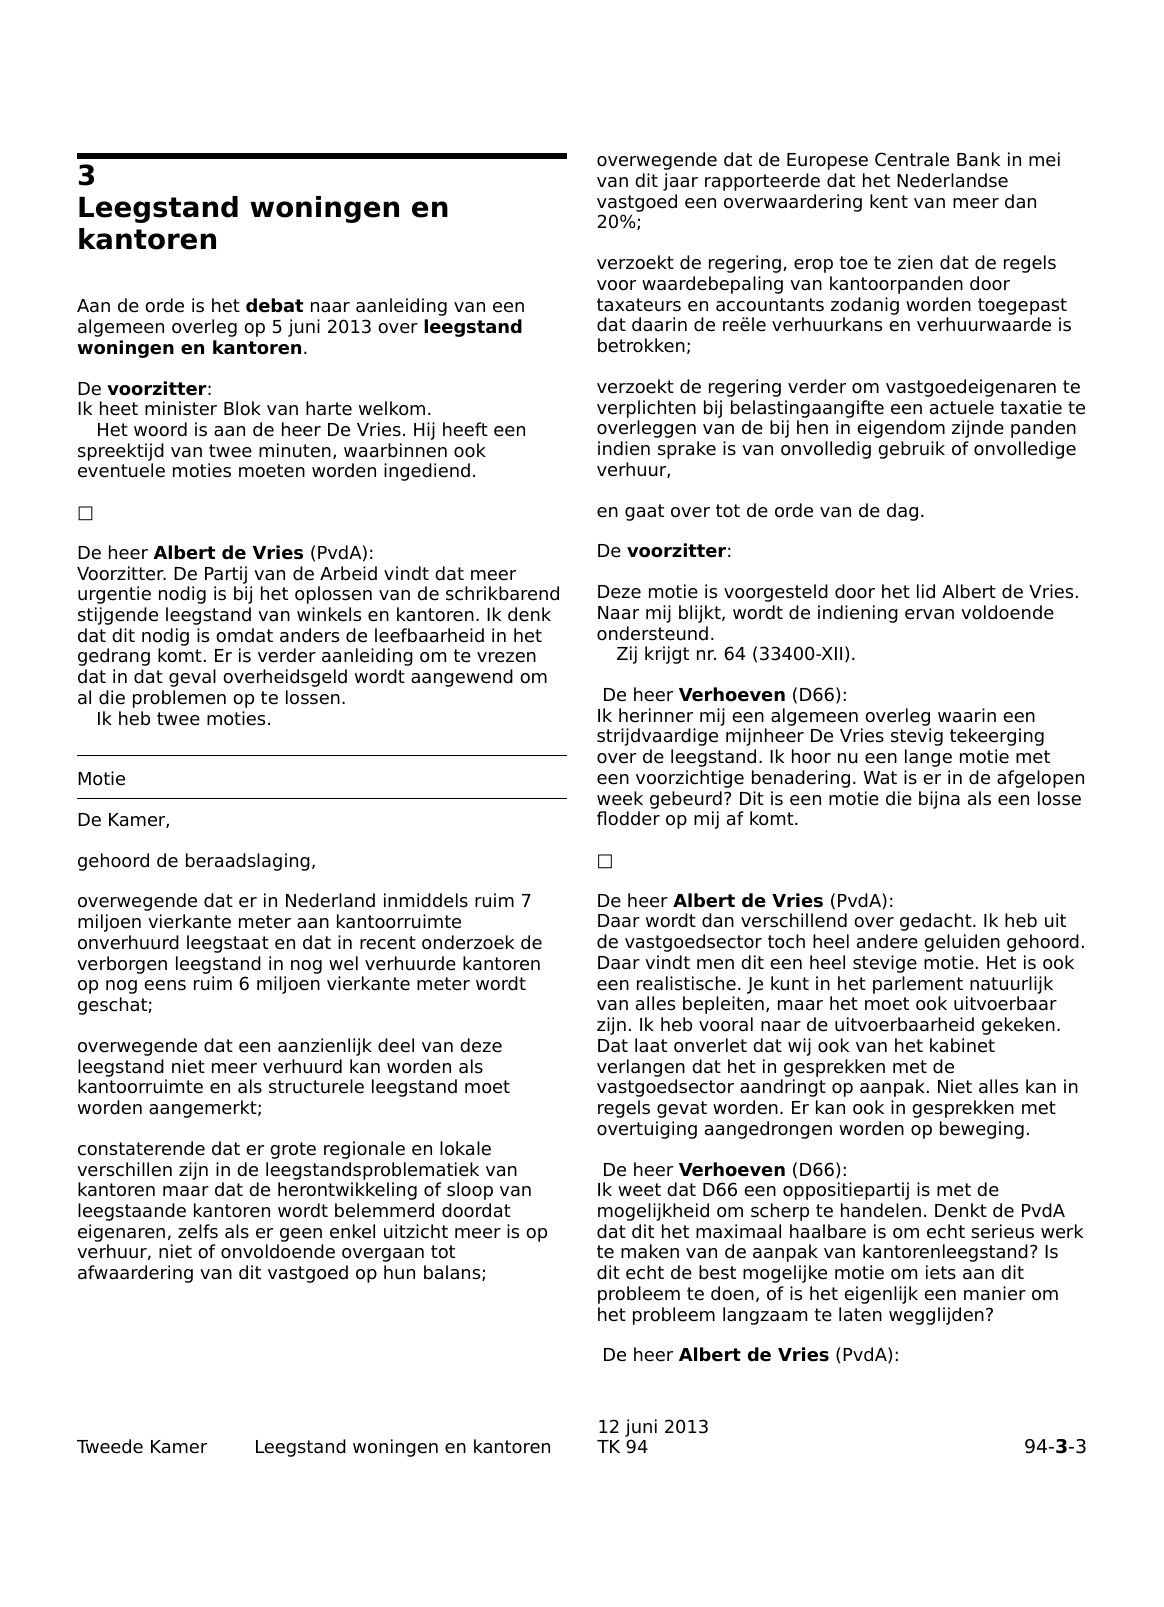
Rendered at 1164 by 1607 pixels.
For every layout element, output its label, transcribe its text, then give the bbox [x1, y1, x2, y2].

text □ [596, 850, 1087, 871]
text overwegende dat er in Nederland inmiddels ruim 7 miljoen vierkante meter aan kantoorruimte onverhuurd leegstaat en dat in recent onderzoek de verborgen leegstand in nog wel verhuurde kantoren op nog eens ruim 6 miljoen vierkante meter wordt geschat; [77, 891, 567, 1016]
title 3 Leegstand woningen en kantoren [77, 159, 567, 256]
text Voorzitter. De Partij van de Arbeid vindt dat meer urgentie nodig is bij het oplossen van de schrikbarend stijgende leegstand van winkels en kantoren. Ik denk dat dit nodig is omdat anders de leefbaarheid in het gedrang komt. Er is verder aanleiding om te vrezen dat in dat geval overheidsgeld wordt aangewend om al die problemen op te lossen. [77, 563, 567, 708]
text Ik weet dat D66 een oppositiepartij is met de mogelijkheid om scherp te handelen. Denkt de PvdA dat dit het maximaal haalbare is om echt serieus werk te maken van de aanpak van kantorenleegstand? Is dit echt de best mogelijke motie om iets aan dit probleem te doen, of is het eigenlijk een manier om het probleem langzaam te laten wegglijden? [596, 1180, 1087, 1325]
text verzoekt de regering, erop toe te zien dat de regels voor waardebepaling van kantoorpanden door taxateurs en accountants zodanig worden toegepast dat daarin de reële verhuurkans en verhuurwaarde is betrokken; [596, 253, 1087, 357]
text constaterende dat er grote regionale en lokale verschillen zijn in de leegstandsproblematiek van kantoren maar dat de herontwikkeling of sloop van leegstaande kantoren wordt belemmerd doordat eigenaren, zelfs als er geen enkel uitzicht meer is op verhuur, niet of onvoldoende overgaan tot afwaardering van dit vastgoed op hun balans; [77, 1139, 567, 1284]
text De heer Albert de Vries (PvdA): [596, 891, 1087, 911]
text verzoekt de regering verder om vastgoedeigenaren te verplichten bij belastingaangifte een actuele taxatie te overleggen van de bij hen in eigendom zijnde panden indien sprake is van onvolledig gebruik of onvolledige verhuur, [596, 377, 1087, 480]
text De heer Albert de Vries (PvdA): [596, 1345, 1087, 1366]
text en gaat over tot de orde van de dag. [596, 500, 1087, 521]
text overwegende dat de Europese Centrale Bank in mei van dit jaar rapporteerde dat het Nederlandse vastgoed een overwaardering kent van meer dan 20%; [596, 150, 1087, 233]
text De voorzitter: [77, 378, 567, 399]
text Daar wordt dan verschillend over gedacht. Ik heb uit de vastgoedsector toch heel andere geluiden gehoord. Daar vindt men dit een heel stevige motie. Het is ook een realistische. Je kunt in het parlement natuurlijk van alles bepleiten, maar het moet ook uitvoerbaar zijn. Ik heb vooral naar de uitvoerbaarheid gekeken. Dat laat onverlet dat wij ook van het kabinet verlangen dat het in gesprekken met de vastgoedsector aandringt op aanpak. Niet alles kan in regels gevat worden. Er kan ook in gesprekken met overtuiging aangedrongen worden op beweging. [596, 911, 1087, 1139]
text Ik heb twee moties. [77, 708, 567, 729]
text De heer Albert de Vries (PvdA): [77, 543, 567, 563]
text De voorzitter: [596, 541, 1087, 562]
text Aan de orde is het debat naar aanleiding van een algemeen overleg op 5 juni 2013 over leegstand woningen en kantoren. [77, 296, 567, 358]
text Zij krijgt nr. 64 (33400-XII). [596, 644, 1087, 665]
text overwegende dat een aanzienlijk deel van deze leegstand niet meer verhuurd kan worden als kantoorruimte en als structurele leegstand moet worden aangemerkt; [77, 1036, 567, 1119]
text De heer Verhoeven (D66): [596, 685, 1087, 706]
text Ik herinner mij een algemeen overleg waarin een strijdvaardige mijnheer De Vries stevig tekeerging over de leegstand. Ik hoor nu een lange motie met een voorzichtige benadering. Wat is er in de afgelopen week gebeurd? Dit is een motie die bijna als een losse flodder op mij af komt. [596, 706, 1087, 830]
text De heer Verhoeven (D66): [596, 1159, 1087, 1180]
text De Kamer, [77, 810, 567, 831]
text gehoord de beraadslaging, [77, 851, 567, 871]
text Motie [77, 769, 567, 790]
text Ik heet minister Blok van harte welkom. [77, 399, 567, 420]
text □ [77, 502, 567, 523]
text Deze motie is voorgesteld door het lid Albert de Vries. Naar mij blijkt, wordt de indiening ervan voldoende ondersteund. [596, 582, 1087, 644]
text Het woord is aan de heer De Vries. Hij heeft een spreektijd van twee minuten, waarbinnen ook eventuele moties moeten worden ingediend. [77, 420, 567, 482]
